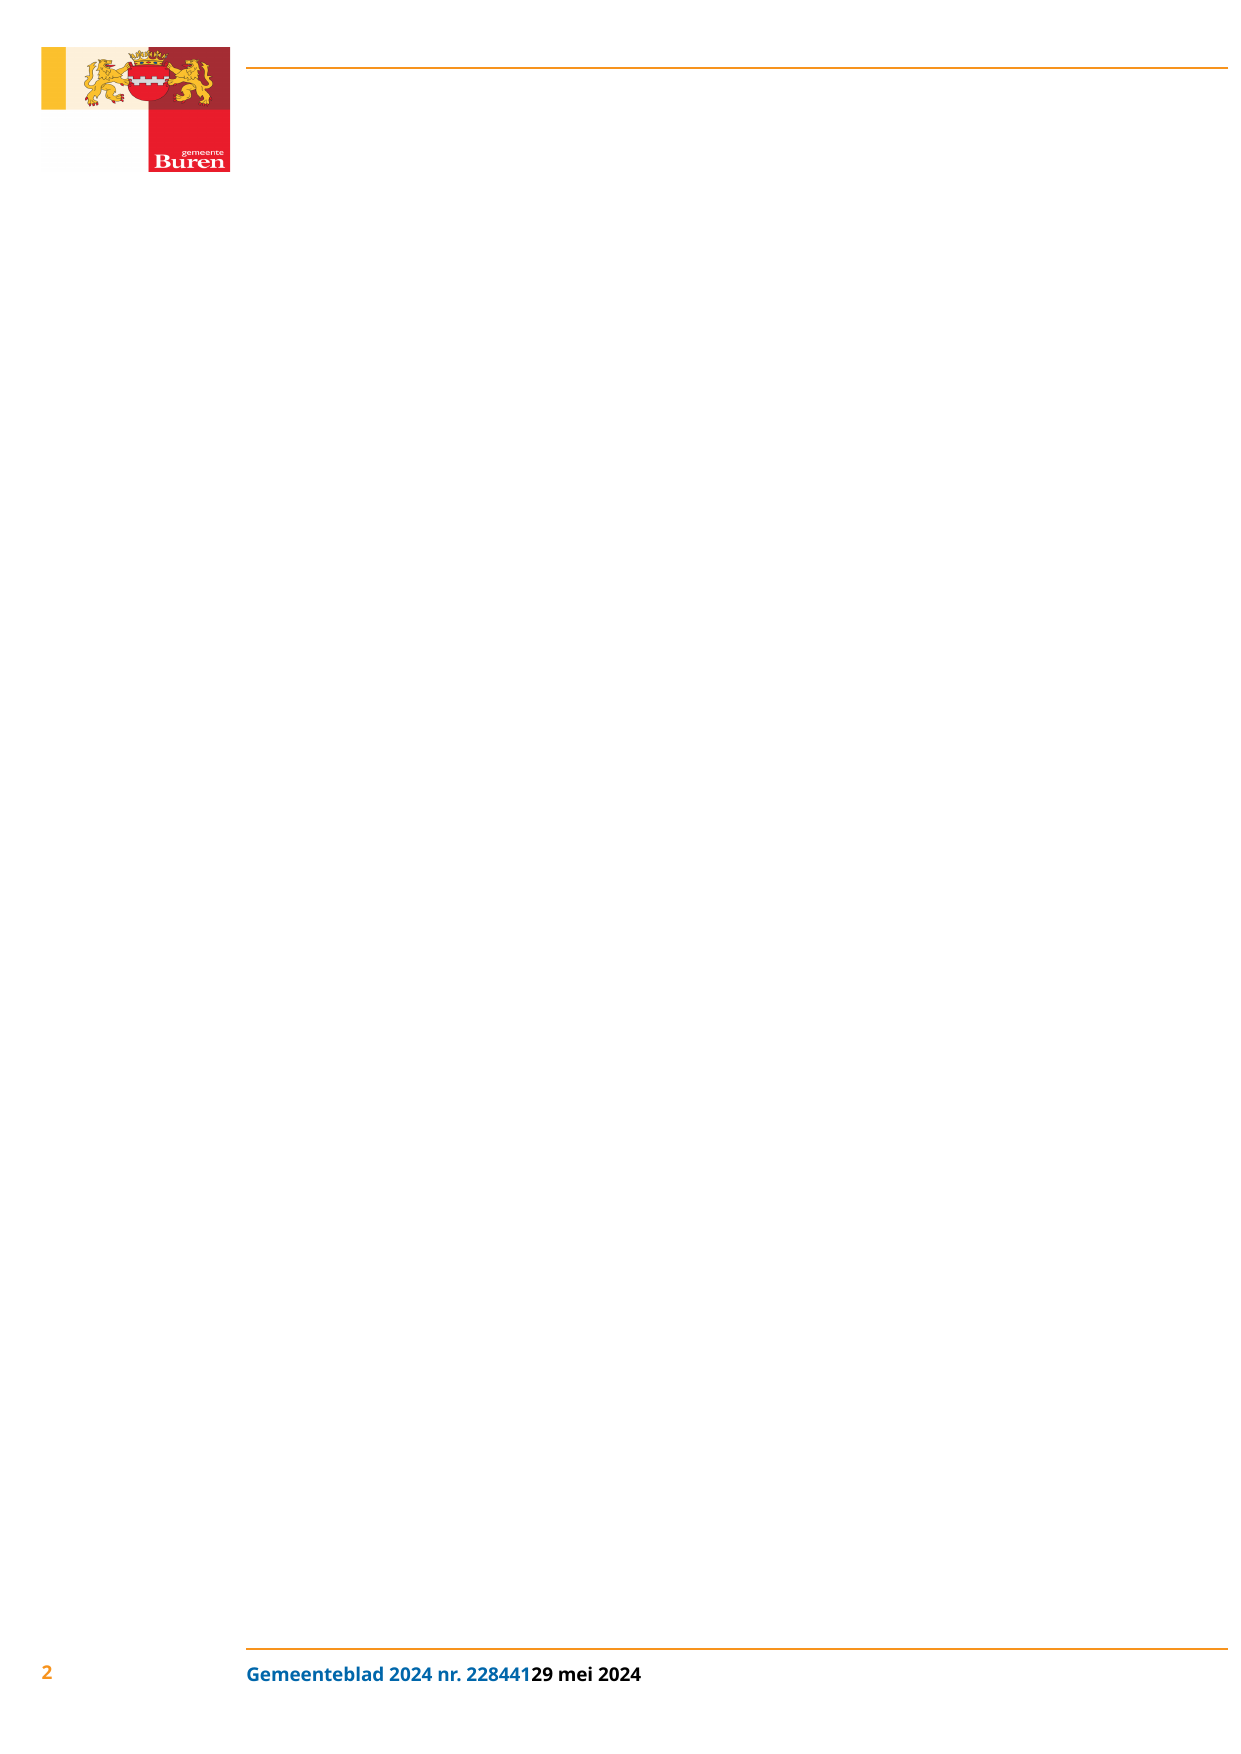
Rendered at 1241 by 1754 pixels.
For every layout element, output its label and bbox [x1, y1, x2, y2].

picture [41, 47, 231, 172]
